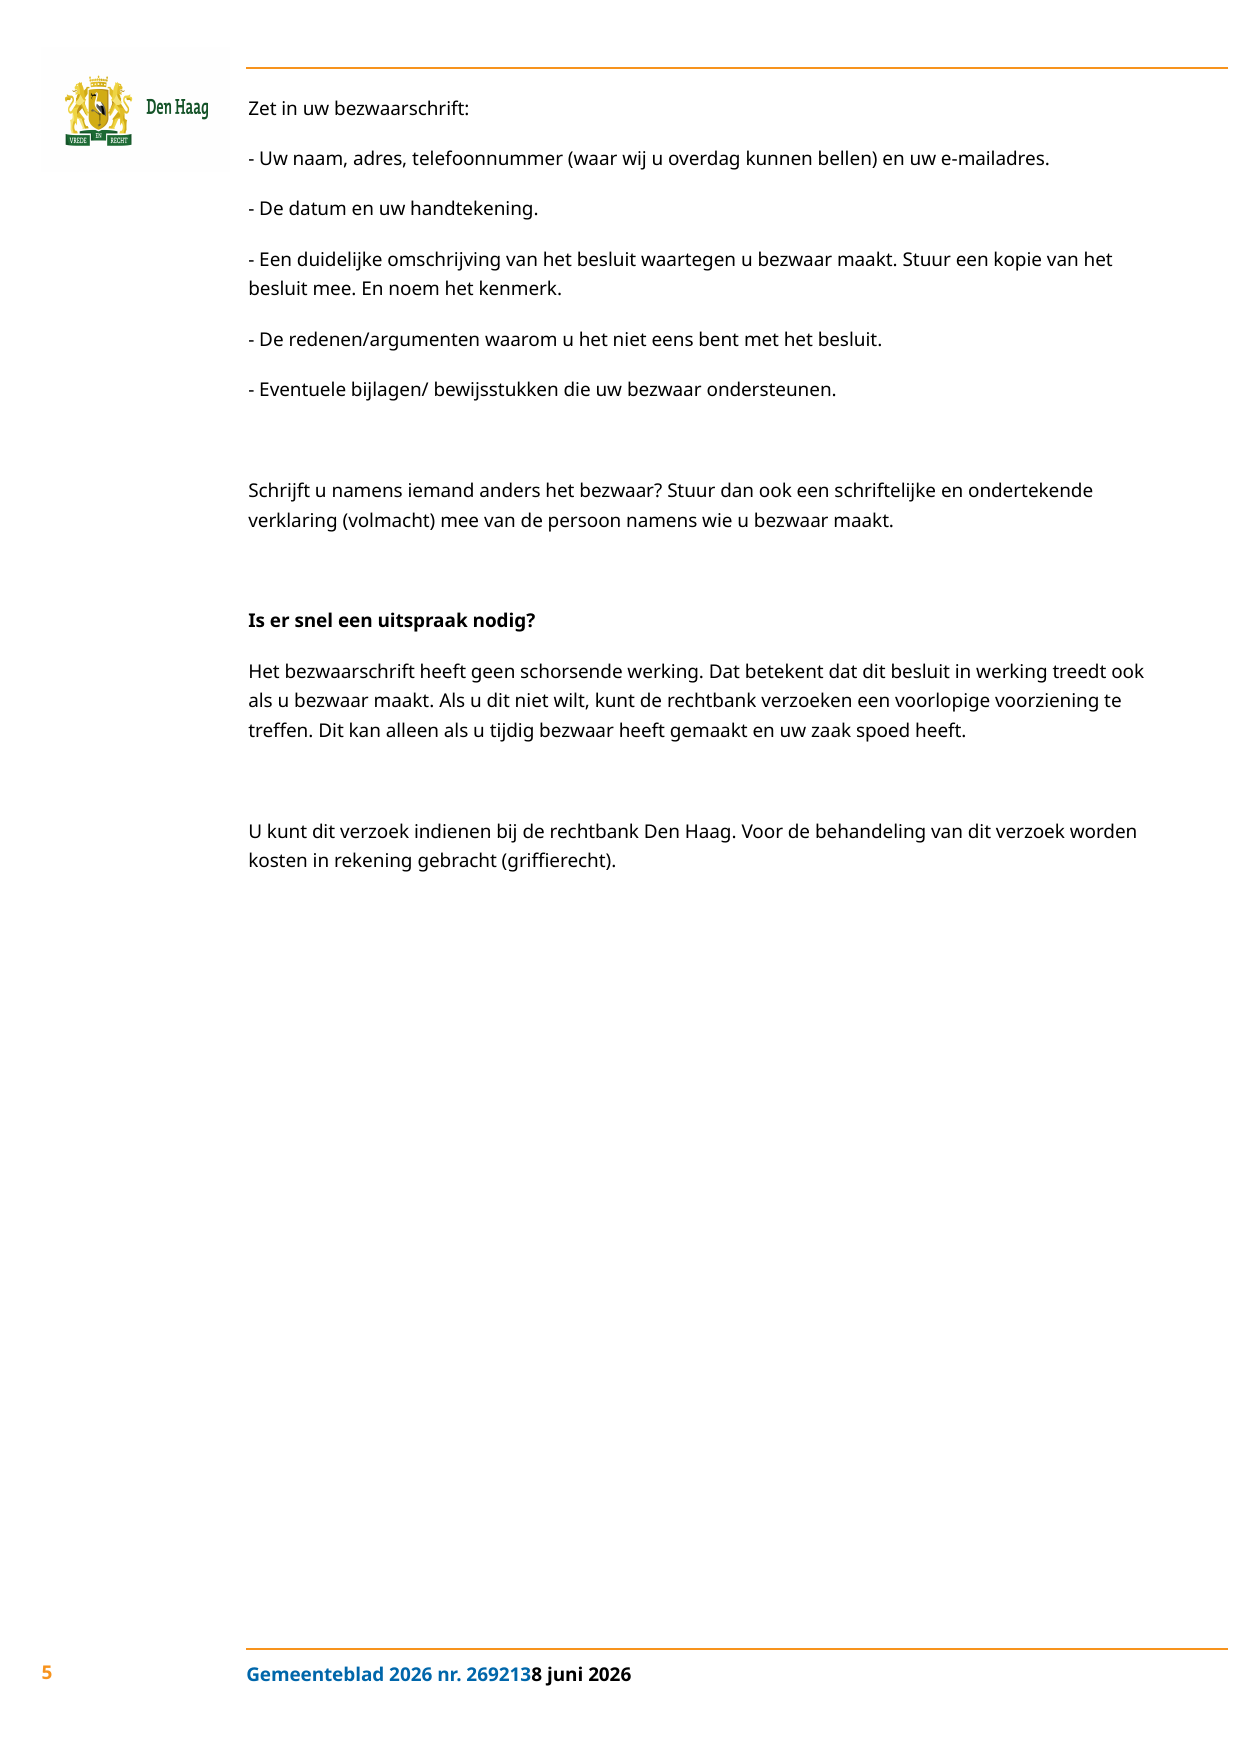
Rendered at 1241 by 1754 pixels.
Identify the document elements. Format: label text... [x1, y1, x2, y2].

text - Eventuele bijlagen/ bewijsstukken die uw bezwaar ondersteunen. [248, 376, 1152, 402]
text Schrijft u namens iemand anders het bezwaar? Stuur dan ook een schriftelijke en ondertekende verklaring (volmacht) mee van de persoon namens wie u bezwaar maakt. [248, 477, 1152, 533]
picture [41, 47, 231, 172]
text Het bezwaarschrift heeft geen schorsende werking. Dat betekent dat dit besluit in werking treedt ook als u bezwaar maakt. Als u dit niet wilt, kunt de rechtbank verzoeken een voorlopige voorziening te treffen. Dit kan alleen als u tijdig bezwaar heeft gemaakt en uw zaak spoed heeft. [248, 658, 1152, 743]
text - Uw naam, adres, telefoonnummer (waar wij u overdag kunnen bellen) en uw e-mailadres. [248, 145, 1152, 171]
text - Een duidelijke omschrijving van het besluit waartegen u bezwaar maakt. Stuur een kopie van het besluit mee. En noem het kenmerk. [248, 246, 1152, 301]
text - De datum en uw handtekening. [248, 196, 1152, 221]
text U kunt dit verzoek indienen bij de rechtbank Den Haag. Voor de behandeling van dit verzoek worden kosten in rekening gebracht (griffierecht). [248, 818, 1152, 873]
text - De redenen/argumenten waarom u het niet eens bent met het besluit. [248, 326, 1152, 352]
text Is er snel een uitspraak nodig? [248, 608, 1152, 633]
text Zet in uw bezwaarschrift: [248, 95, 1152, 121]
